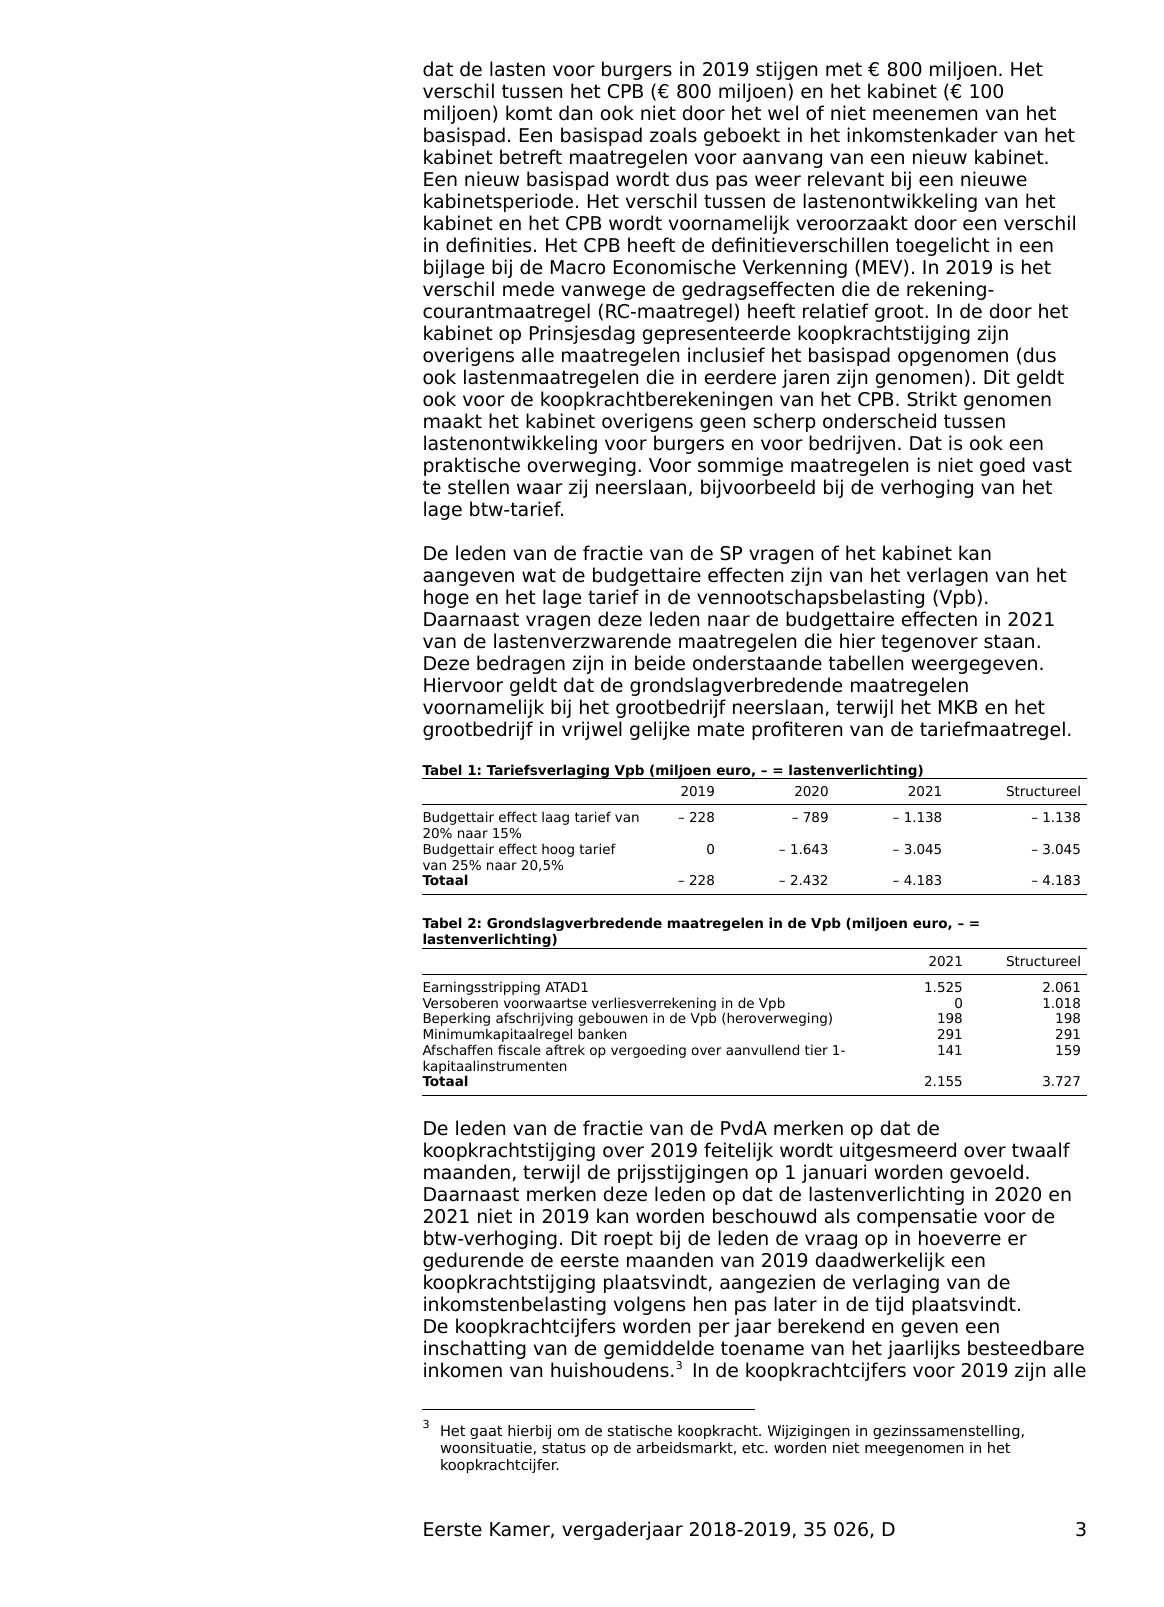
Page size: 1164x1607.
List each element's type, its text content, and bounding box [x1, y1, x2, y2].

table_cell 291 [969, 1027, 1087, 1043]
table_cell 159 [969, 1043, 1087, 1074]
table_cell 2019 [644, 779, 721, 804]
table_cell 291 [850, 1027, 968, 1043]
table_cell – 228 [644, 805, 721, 842]
table_cell 0 [850, 995, 968, 1011]
text De leden van de fractie van de SP vragen of het kabinet kan aangeven wat de budgettaire effecten zijn van het verlagen van het hoge en het lage tarief in de vennootschapsbelasting (Vpb). Daarnaast vragen deze leden naar de budgettaire effecten in 2021 van de lastenverzwarende maatregelen die hier tegenover staan. Deze bedragen zijn in beide onderstaande tabellen weergegeven. Hiervoor geldt dat de grondslagverbredende maatregelen voornamelijk bij het grootbedrijf neerslaan, terwijl het MKB en het grootbedrijf in vrijwel gelijke mate profiteren van de tariefmaatregel. [422, 543, 1087, 741]
table_cell 198 [969, 1011, 1087, 1027]
table_cell Totaal [422, 873, 644, 893]
table_cell 3.727 [969, 1074, 1087, 1094]
table_header Tabel 1: Tariefsverlaging Vpb (miljoen euro, – = lastenverlichting) [422, 763, 1087, 778]
table_cell 2.061 [969, 975, 1087, 995]
table_cell 0 [644, 842, 721, 873]
table_cell 141 [850, 1043, 968, 1074]
table_cell – 2.432 [721, 873, 834, 893]
table_cell – 3.045 [834, 842, 948, 873]
table_cell – 1.138 [948, 805, 1087, 842]
table_cell – 3.045 [948, 842, 1087, 873]
table_cell – 1.138 [834, 805, 948, 842]
text dat de lasten voor burgers in 2019 stijgen met € 800 miljoen. Het verschil tussen het CPB (€ 800 miljoen) en het kabinet (€ 100 miljoen) komt dan ook niet door het wel of niet meenemen van het basispad. Een basispad zoals geboekt in het inkomstenkader van het kabinet betreft maatregelen voor aanvang van een nieuw kabinet. Een nieuw basispad wordt dus pas weer relevant bij een nieuwe kabinetsperiode. Het verschil tussen de lastenontwikkeling van het kabinet en het CPB wordt voornamelijk veroorzaakt door een verschil in definities. Het CPB heeft de definitieverschillen toegelicht in een bijlage bij de Macro Economische Verkenning (MEV). In 2019 is het verschil mede vanwege de gedragseffecten die de rekening-courantmaatregel (RC-maatregel) heeft relatief groot. In de door het kabinet op Prinsjesdag gepresenteerde koopkrachtstijging zijn overigens alle maatregelen inclusief het basispad opgenomen (dus ook lastenmaatregelen die in eerdere jaren zijn genomen). Dit geldt ook voor de koopkrachtberekeningen van het CPB. Strikt genomen maakt het kabinet overigens geen scherp onderscheid tussen lastenontwikkeling voor burgers en voor bedrijven. Dat is ook een praktische overweging. Voor sommige maatregelen is niet goed vast te stellen waar zij neerslaan, bijvoorbeeld bij de verhoging van het lage btw-tarief. [422, 59, 1087, 521]
table_cell [422, 779, 644, 804]
table_cell 1.018 [969, 995, 1087, 1011]
table_cell 1.525 [850, 975, 968, 995]
table_cell 2021 [834, 779, 948, 804]
table_cell Minimumkapitaalregel banken [422, 1027, 850, 1043]
table_cell 2020 [721, 779, 834, 804]
table_cell Structureel [969, 949, 1087, 974]
table_cell Earningsstripping ATAD1 [422, 975, 850, 995]
table_cell – 4.183 [948, 873, 1087, 893]
text De koopkrachtcijfers worden per jaar berekend en geven een inschatting van de gemiddelde toename van het jaarlijks besteedbare inkomen van huishoudens. In de koopkrachtcijfers voor 2019 zijn alle [422, 1316, 1087, 1381]
table_cell 2021 [850, 949, 968, 974]
text De leden van de fractie van de PvdA merken op dat de koopkrachtstijging over 2019 feitelijk wordt uitgesmeerd over twaalf maanden, terwijl de prijsstijgingen op 1 januari worden gevoeld. Daarnaast merken deze leden op dat de lastenverlichting in 2020 en 2021 niet in 2019 kan worden beschouwd als compensatie voor de btw-verhoging. Dit roept bij de leden de vraag op in hoeverre er gedurende de eerste maanden van 2019 daadwerkelijk een koopkrachtstijging plaatsvindt, aangezien de verlaging van de inkomstenbelasting volgens hen pas later in de tijd plaatsvindt. [422, 1118, 1087, 1316]
table_cell Beperking afschrijving gebouwen in de Vpb (heroverweging) [422, 1011, 850, 1027]
table_cell Structureel [948, 779, 1087, 804]
table_cell Budgettair effect laag tarief van 20% naar 15% [422, 805, 644, 842]
table_cell – 4.183 [834, 873, 948, 893]
table_cell Versoberen voorwaartse verliesverrekening in de Vpb [422, 995, 850, 1011]
table_cell Totaal [422, 1074, 850, 1094]
table_cell [422, 949, 850, 974]
table_cell 2.155 [850, 1074, 968, 1094]
table_cell – 1.643 [721, 842, 834, 873]
table_cell – 228 [644, 873, 721, 893]
text Het gaat hierbij om de statische koopkracht. Wijzigingen in gezinssamenstelling, woonsituatie, status op de arbeidsmarkt, etc. worden niet meegenomen in het koopkrachtcijfer. [422, 1418, 1087, 1474]
table_cell – 789 [721, 805, 834, 842]
table_cell 198 [850, 1011, 968, 1027]
table_cell Afschaffen fiscale aftrek op vergoeding over aanvullend tier 1-kapitaalinstrumenten [422, 1043, 850, 1074]
table_header Tabel 2: Grondslagverbredende maatregelen in de Vpb (miljoen euro, – = lastenverlichting) [422, 916, 1087, 948]
table_cell Budgettair effect hoog tarief van 25% naar 20,5% [422, 842, 644, 873]
